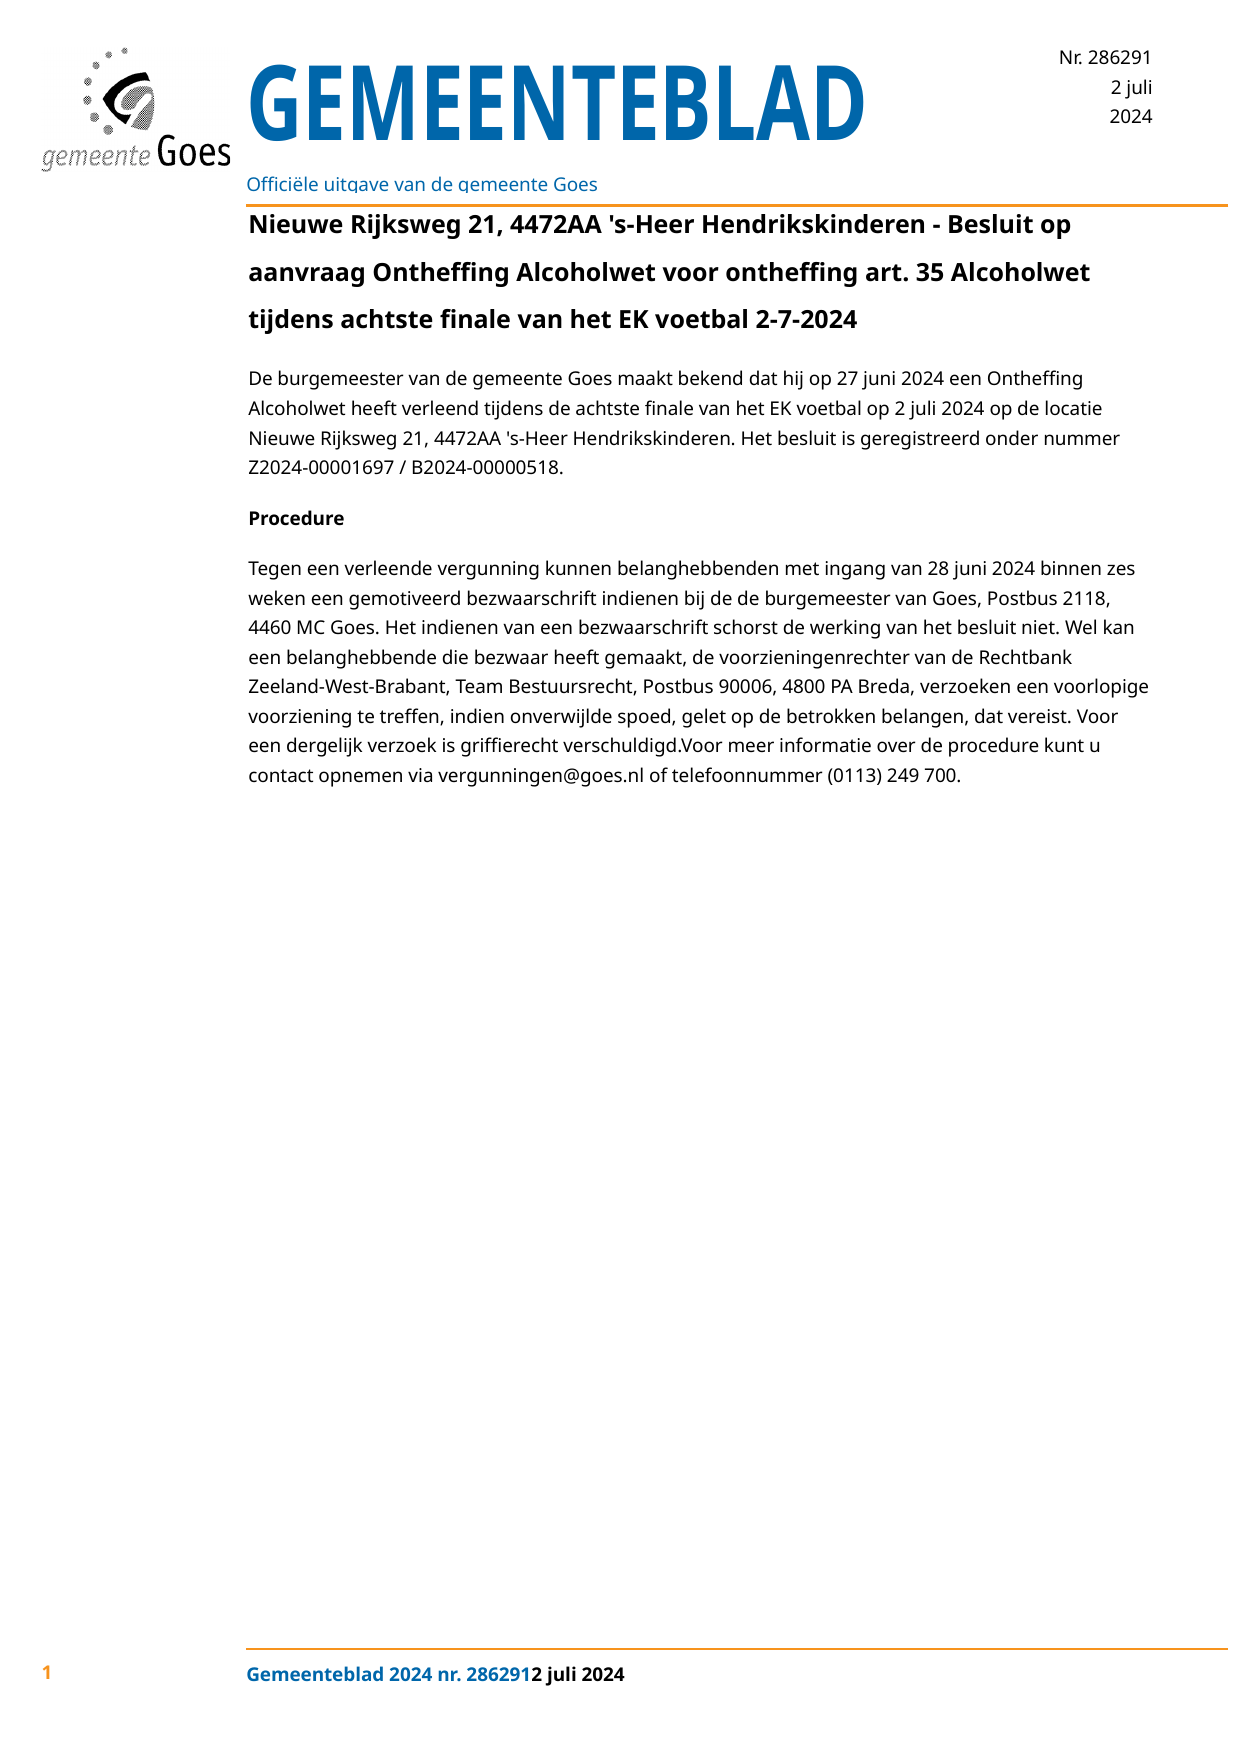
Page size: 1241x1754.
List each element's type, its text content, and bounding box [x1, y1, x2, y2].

text Tegen een verleende vergunning kunnen belanghebbenden met ingang van 28 juni 2024 binnen zes weken een gemotiveerd bezwaarschrift indienen bij de de burgemeester van Goes, Postbus 2118, 4460 MC Goes. Het indienen van een bezwaarschrift schorst de werking van het besluit niet. Wel kan een belanghebbende die bezwaar heeft gemaakt, de voorzieningenrechter van de Rechtbank Zeeland-West-Brabant, Team Bestuursrecht, Postbus 90006, 4800 PA Breda, verzoeken een voorlopige voorziening te treffen, indien onverwijlde spoed, gelet op de betrokken belangen, dat vereist. Voor een dergelijk verzoek is griffierecht verschuldigd.Voor meer informatie over de procedure kunt u contact opnemen via vergunningen@goes.nl of telefoonnummer (0113) 249 700. [248, 555, 1152, 788]
text Nieuwe Rijksweg 21, 4472AA 's-Heer Hendrikskinderen - Besluit op aanvraag Ontheffing Alcoholwet voor ontheffing art. 35 Alcoholwet tijdens achtste finale van het EK voetbal 2-7-2024 [248, 207, 1152, 336]
picture [41, 47, 231, 172]
text De burgemeester van de gemeente Goes maakt bekend dat hij op 27 juni 2024 een Ontheffing Alcoholwet heeft verleend tijdens de achtste finale van het EK voetbal op 2 juli 2024 op de locatie Nieuwe Rijksweg 21, 4472AA 's-Heer Hendrikskinderen. Het besluit is geregistreerd onder nummer Z2024-00001697 / B2024-00000518. [248, 366, 1152, 480]
text Procedure [248, 505, 1152, 530]
